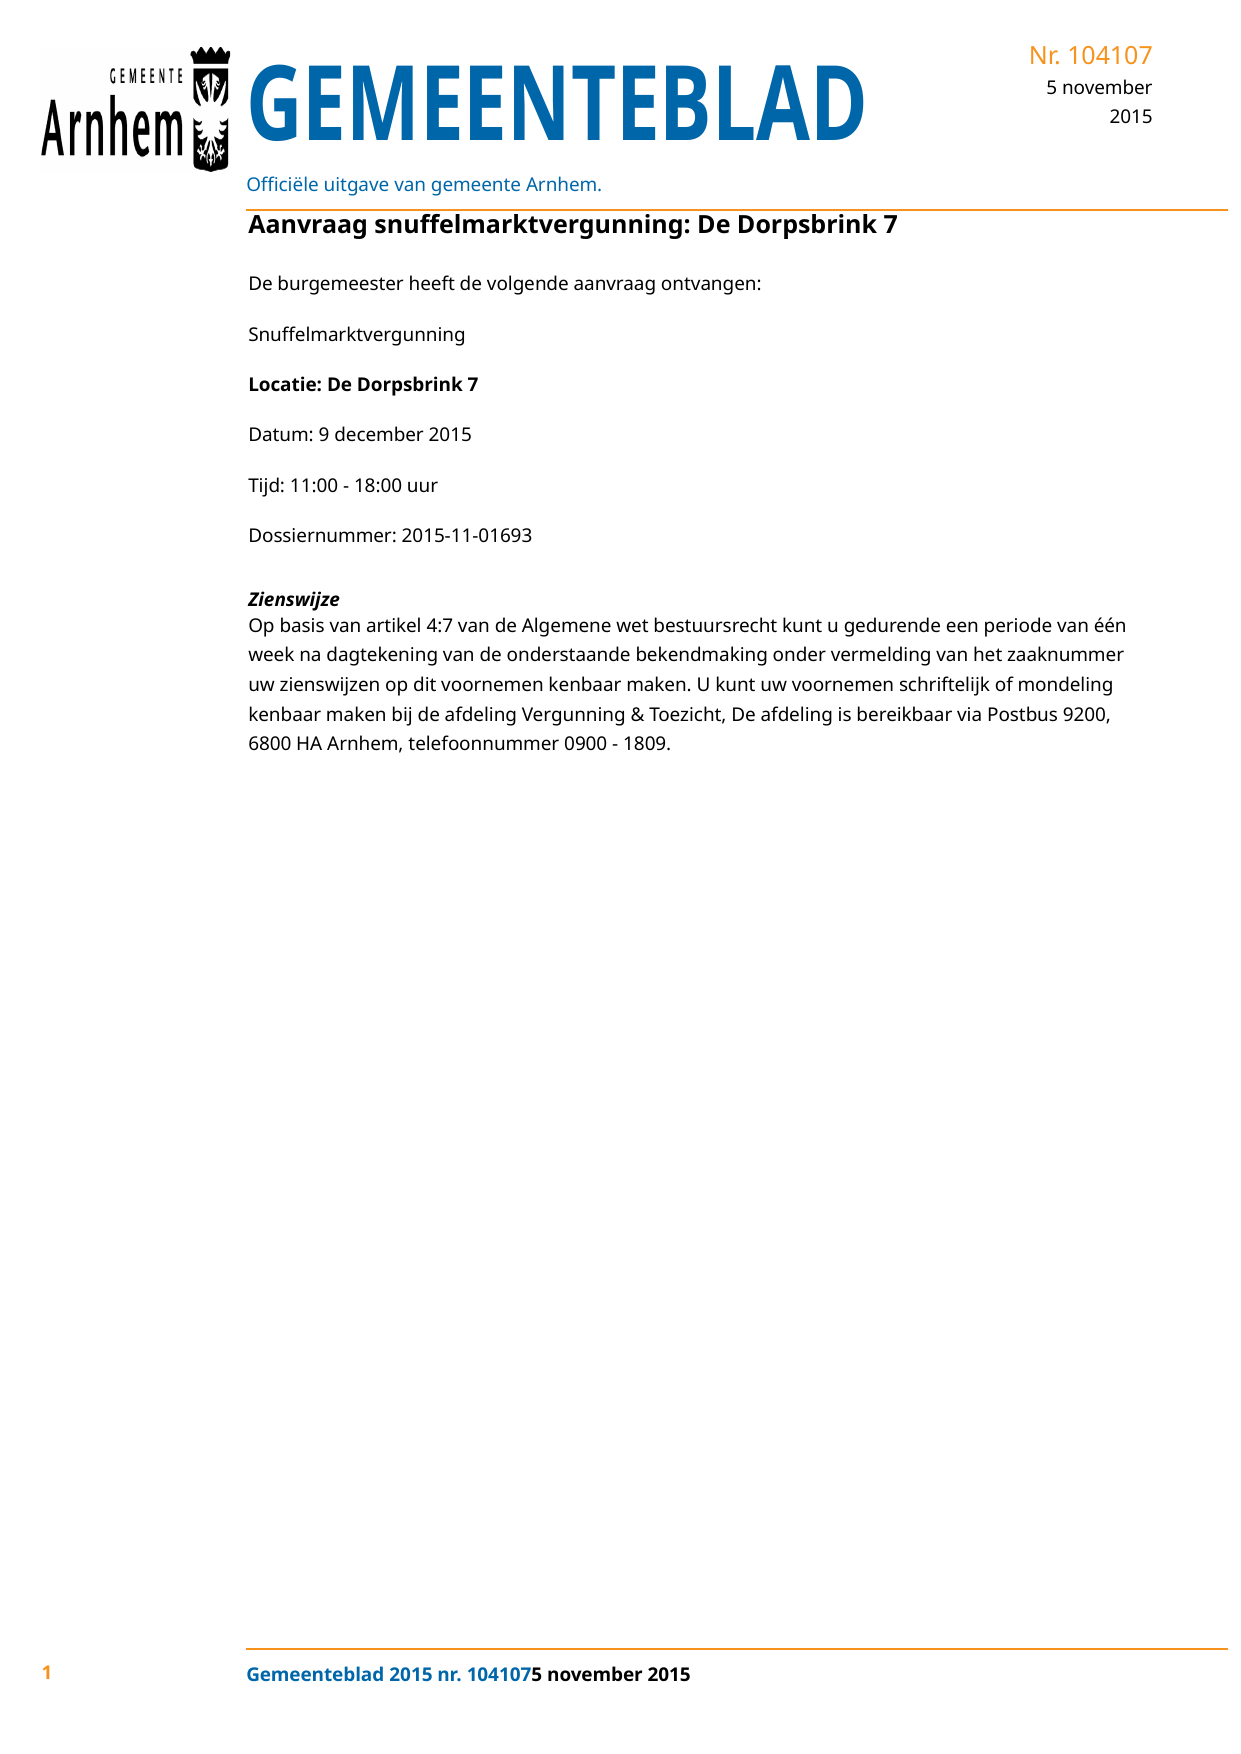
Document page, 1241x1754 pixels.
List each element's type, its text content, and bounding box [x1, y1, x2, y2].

text Snuffelmarktvergunning [248, 321, 1152, 346]
text De burgemeester heeft de volgende aanvraag ontvangen: [248, 270, 1152, 296]
text Aanvraag snuffelmarktvergunning: De Dorpsbrink 7 [248, 211, 1152, 241]
text Dossiernummer: 2015-11-01693 [248, 522, 1152, 548]
text Tijd: 11:00 - 18:00 uur [248, 472, 1152, 498]
text Op basis van artikel 4:7 van de Algemene wet bestuursrecht kunt u gedurende een periode van één week na dagtekening van de onderstaande bekendmaking onder vermelding van het zaaknummer uw zienswijzen op dit voornemen kenbaar maken. U kunt uw voornemen schriftelijk of mondeling kenbaar maken bij de afdeling Vergunning & Toezicht, De afdeling is bereikbaar via Postbus 9200, 6800 HA Arnhem, telefoonnummer 0900 - 1809. [248, 612, 1152, 756]
text Zienswijze [248, 586, 1152, 612]
text Datum: 9 december 2015 [248, 422, 1152, 447]
text Locatie: De Dorpsbrink 7 [248, 371, 1152, 397]
picture [41, 47, 231, 172]
